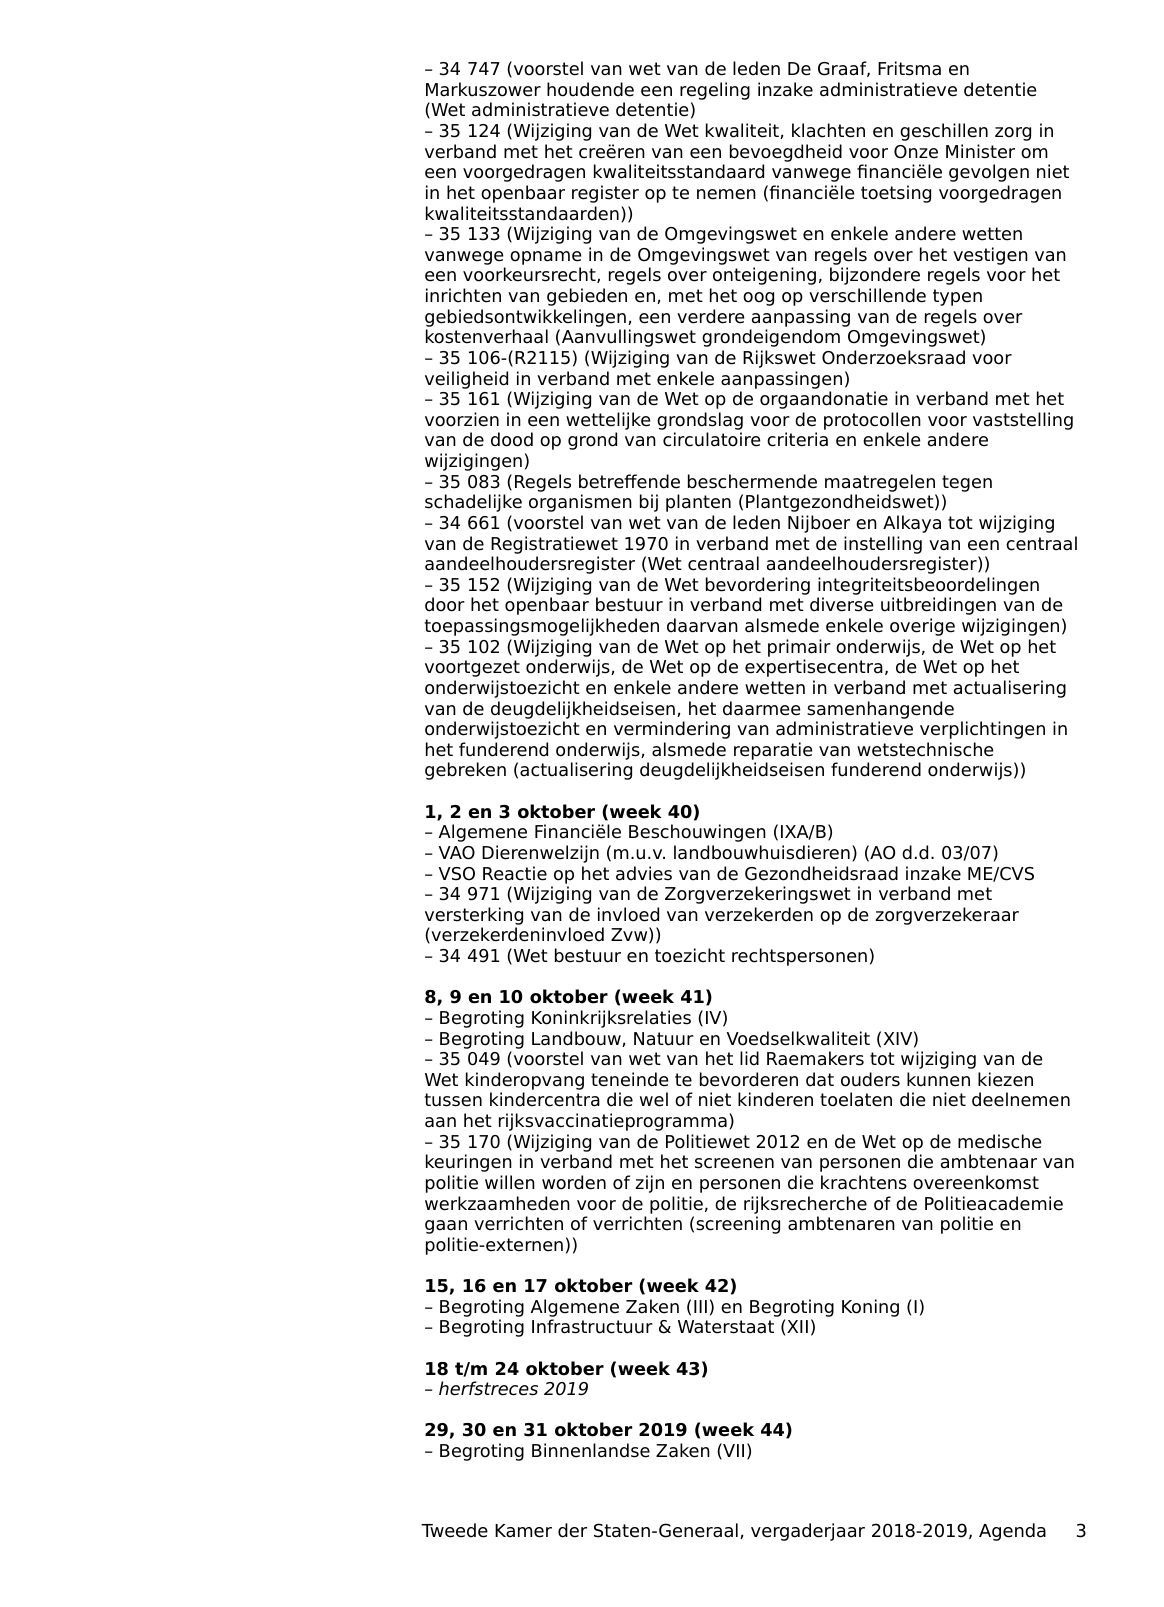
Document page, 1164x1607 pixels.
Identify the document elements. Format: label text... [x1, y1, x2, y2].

table_cell [401, 1359, 418, 1379]
table_cell [77, 1379, 401, 1400]
table_cell [77, 1400, 401, 1420]
table_cell – 35 106-(R2115) (Wijziging van de Rijkswet Onderzoeksraad voor veiligheid in verband met enkele aanpassingen) [418, 348, 1087, 389]
table_cell [77, 1049, 401, 1132]
table_cell [77, 1420, 401, 1441]
table_cell [77, 472, 401, 513]
table_cell – 35 161 (Wijziging van de Wet op de orgaandonatie in verband met het voorzien in een wettelijke grondslag voor de protocollen voor vaststelling van de dood op grond van circulatoire criteria en enkele andere wijzigingen) [418, 389, 1087, 472]
table_cell – 35 124 (Wijziging van de Wet kwaliteit, klachten en geschillen zorg in verband met het creëren van een bevoegdheid voor Onze Minister om een voorgedragen kwaliteitsstandaard vanwege financiële gevolgen niet in het openbaar register op te nemen (financiële toetsing voorgedragen kwaliteitsstandaarden)) [418, 121, 1087, 224]
table_cell – herfstreces 2019 [418, 1379, 1087, 1400]
table_cell [401, 802, 418, 822]
table_cell [77, 1008, 401, 1028]
table_cell [77, 864, 401, 884]
table_cell [77, 1132, 401, 1255]
table_cell [418, 781, 1087, 802]
table_cell [77, 1297, 401, 1317]
table_cell [401, 1317, 418, 1338]
table_cell – Begroting Algemene Zaken (III) en Begroting Koning (I) [418, 1297, 1087, 1317]
table_cell 29, 30 en 31 oktober 2019 (week 44) [418, 1420, 1087, 1441]
table_cell [77, 802, 401, 822]
table_cell 15, 16 en 17 oktober (week 42) [418, 1276, 1087, 1297]
table_cell [418, 1400, 1087, 1420]
table_cell [401, 967, 418, 987]
table_cell [401, 348, 418, 389]
table_cell – Begroting Koninkrijksrelaties (IV) [418, 1008, 1087, 1028]
table_cell [401, 1420, 418, 1441]
table_cell [401, 864, 418, 884]
table_cell [77, 59, 401, 121]
table_cell – 35 170 (Wijziging van de Politiewet 2012 en de Wet op de medische keuringen in verband met het screenen van personen die ambtenaar van politie willen worden of zijn en personen die krachtens overeenkomst werkzaamheden voor de politie, de rijksrecherche of de Politieacademie gaan verrichten of verrichten (screening ambtenaren van politie en politie-externen)) [418, 1132, 1087, 1255]
table_cell [77, 987, 401, 1008]
table_cell [401, 513, 418, 575]
table_cell [77, 224, 401, 348]
table_cell [401, 1008, 418, 1028]
table_cell – Algemene Financiële Beschouwingen (IXA/B) [418, 822, 1087, 843]
table_cell [77, 781, 401, 802]
table_cell [401, 1379, 418, 1400]
table_cell – 35 152 (Wijziging van de Wet bevordering integriteitsbeoordelingen door het openbaar bestuur in verband met diverse uitbreidingen van de toepassingsmogelijkheden daarvan alsmede enkele overige wijzigingen) [418, 575, 1087, 637]
table_cell [77, 575, 401, 637]
table_cell [418, 967, 1087, 987]
table_cell [77, 637, 401, 781]
table_cell – Begroting Infrastructuur & Waterstaat (XII) [418, 1317, 1087, 1338]
table_cell – VSO Reactie op het advies van de Gezondheidsraad inzake ME/CVS [418, 864, 1087, 884]
table_cell [77, 1255, 401, 1276]
table_cell – 35 102 (Wijziging van de Wet op het primair onderwijs, de Wet op het voortgezet onderwijs, de Wet op de expertisecentra, de Wet op het onderwijstoezicht en enkele andere wetten in verband met actualisering van de deugdelijkheidseisen, het daarmee samenhangende onderwijstoezicht en vermindering van administratieve verplichtingen in het funderend onderwijs, alsmede reparatie van wetstechnische gebreken (actualisering deugdelijkheidseisen funderend onderwijs)) [418, 637, 1087, 781]
table_cell [401, 224, 418, 348]
table_cell 8, 9 en 10 oktober (week 41) [418, 987, 1087, 1008]
table_cell [77, 1317, 401, 1338]
table_cell – 34 747 (voorstel van wet van de leden De Graaf, Fritsma en Markuszower houdende een regeling inzake administratieve detentie (Wet administratieve detentie) [418, 59, 1087, 121]
table_cell [77, 1338, 401, 1358]
table_cell [401, 1297, 418, 1317]
table_cell [418, 1255, 1087, 1276]
table_cell [401, 575, 418, 637]
table_cell – 35 049 (voorstel van wet van het lid Raemakers tot wijziging van de Wet kinderopvang teneinde te bevorderen dat ouders kunnen kiezen tussen kindercentra die wel of niet kinderen toelaten die niet deelnemen aan het rijksvaccinatieprogramma) [418, 1049, 1087, 1132]
table_cell [401, 987, 418, 1008]
table_cell [401, 1441, 418, 1462]
table_cell [401, 1276, 418, 1297]
table_cell – 35 133 (Wijziging van de Omgevingswet en enkele andere wetten vanwege opname in de Omgevingswet van regels over het vestigen van een voorkeursrecht, regels over onteigening, bijzondere regels voor het inrichten van gebieden en, met het oog op verschillende typen gebiedsontwikkelingen, een verdere aanpassing van de regels over kostenverhaal (Aanvullingswet grondeigendom Omgevingswet) [418, 224, 1087, 348]
table_cell [401, 472, 418, 513]
table_cell 18 t/m 24 oktober (week 43) [418, 1359, 1087, 1379]
table_cell [401, 637, 418, 781]
table_cell [401, 389, 418, 472]
table_cell [401, 1400, 418, 1420]
table_cell [401, 59, 418, 121]
table_cell [77, 822, 401, 843]
table_cell [401, 1029, 418, 1049]
table_cell [77, 967, 401, 987]
table_cell – 34 491 (Wet bestuur en toezicht rechtspersonen) [418, 946, 1087, 967]
table_cell [77, 389, 401, 472]
table_cell – 34 661 (voorstel van wet van de leden Nijboer en Alkaya tot wijziging van de Registratiewet 1970 in verband met de instelling van een centraal aandeelhoudersregister (Wet centraal aandeelhoudersregister)) [418, 513, 1087, 575]
table_cell [77, 513, 401, 575]
table_cell [77, 884, 401, 946]
table_cell [77, 1359, 401, 1379]
table_cell [401, 946, 418, 967]
table_cell [77, 946, 401, 967]
table_cell [77, 348, 401, 389]
table_cell [77, 1441, 401, 1462]
table_cell [401, 822, 418, 843]
table_cell [401, 1255, 418, 1276]
table_cell – 34 971 (Wijziging van de Zorgverzekeringswet in verband met versterking van de invloed van verzekerden op de zorgverzekeraar (verzekerdeninvloed Zvw)) [418, 884, 1087, 946]
table_cell [401, 1338, 418, 1358]
table_cell [401, 121, 418, 224]
table_cell – Begroting Binnenlandse Zaken (VII) [418, 1441, 1087, 1462]
table_cell 1, 2 en 3 oktober (week 40) [418, 802, 1087, 822]
table_cell [77, 1276, 401, 1297]
table_cell [401, 884, 418, 946]
table_cell – VAO Dierenwelzijn (m.u.v. landbouwhuisdieren) (AO d.d. 03/07) [418, 843, 1087, 863]
table_cell [401, 781, 418, 802]
table_cell [401, 1049, 418, 1132]
table_cell [77, 121, 401, 224]
table_cell [77, 1029, 401, 1049]
table_cell [401, 1132, 418, 1255]
table_cell – 35 083 (Regels betreffende beschermende maatregelen tegen schadelijke organismen bij planten (Plantgezondheidswet)) [418, 472, 1087, 513]
table_cell [401, 843, 418, 863]
table_cell [418, 1338, 1087, 1358]
table_cell – Begroting Landbouw, Natuur en Voedselkwaliteit (XIV) [418, 1029, 1087, 1049]
table_cell [77, 843, 401, 863]
